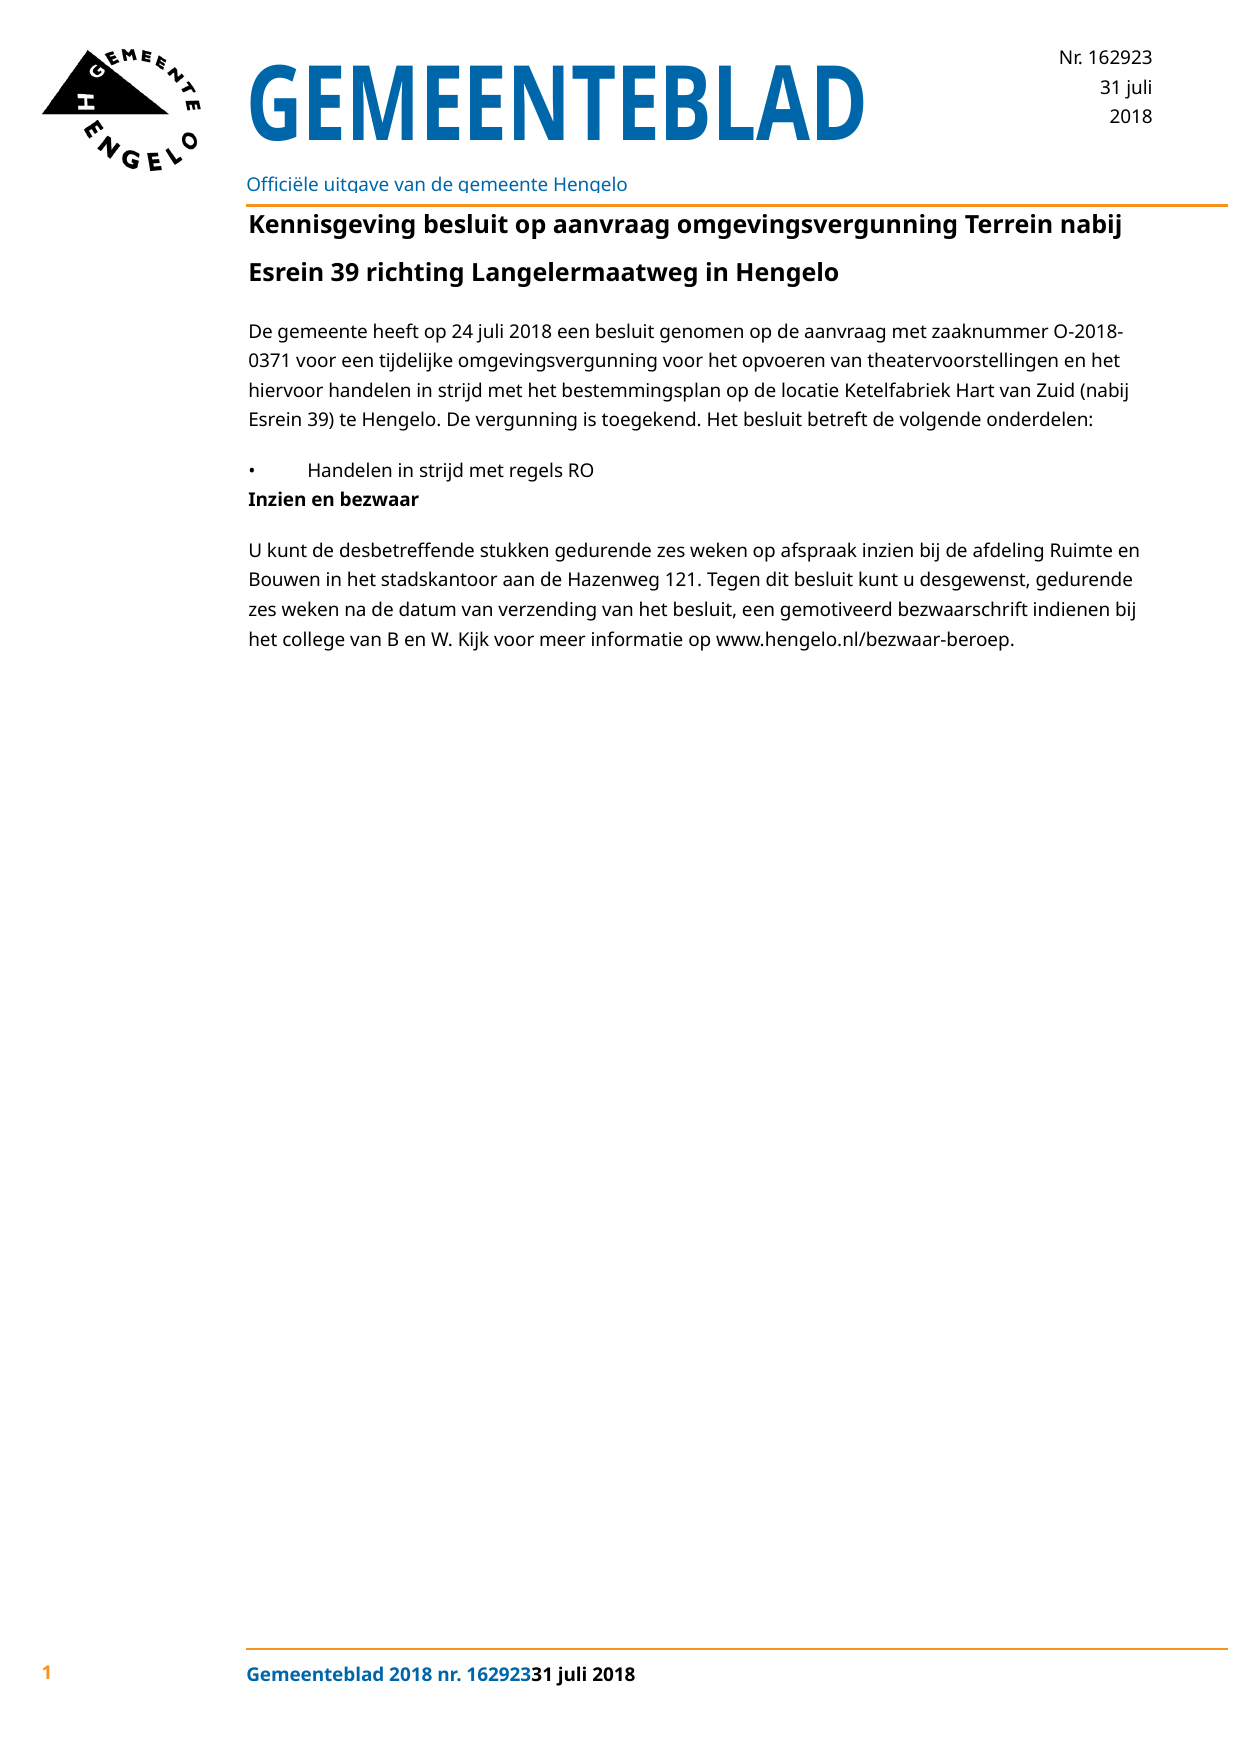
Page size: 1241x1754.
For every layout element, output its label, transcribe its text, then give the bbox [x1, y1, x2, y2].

text Inzien en bezwaar [248, 487, 1152, 512]
text Kennisgeving besluit op aanvraag omgevingsvergunning Terrein nabij Esrein 39 richting Langelermaatweg in Hengelo [248, 207, 1152, 288]
list Handelen in strijd met regels RO [248, 457, 1152, 483]
picture [41, 47, 231, 172]
text U kunt de desbetreffende stukken gedurende zes weken op afspraak inzien bij de afdeling Ruimte en Bouwen in het stadskantoor aan de Hazenweg 121. Tegen dit besluit kunt u desgewenst, gedurende zes weken na de datum van verzending van het besluit, een gemotiveerd bezwaarschrift indienen bij het college van B en W. Kijk voor meer informatie op www.hengelo.nl/bezwaar-beroep. [248, 537, 1152, 652]
text De gemeente heeft op 24 juli 2018 een besluit genomen op de aanvraag met zaaknummer O-2018-0371 voor een tijdelijke omgevingsvergunning voor het opvoeren van theatervoorstellingen en het hiervoor handelen in strijd met het bestemmingsplan op de locatie Ketelfabriek Hart van Zuid (nabij Esrein 39) te Hengelo. De vergunning is toegekend. Het besluit betreft de volgende onderdelen: [248, 318, 1152, 432]
